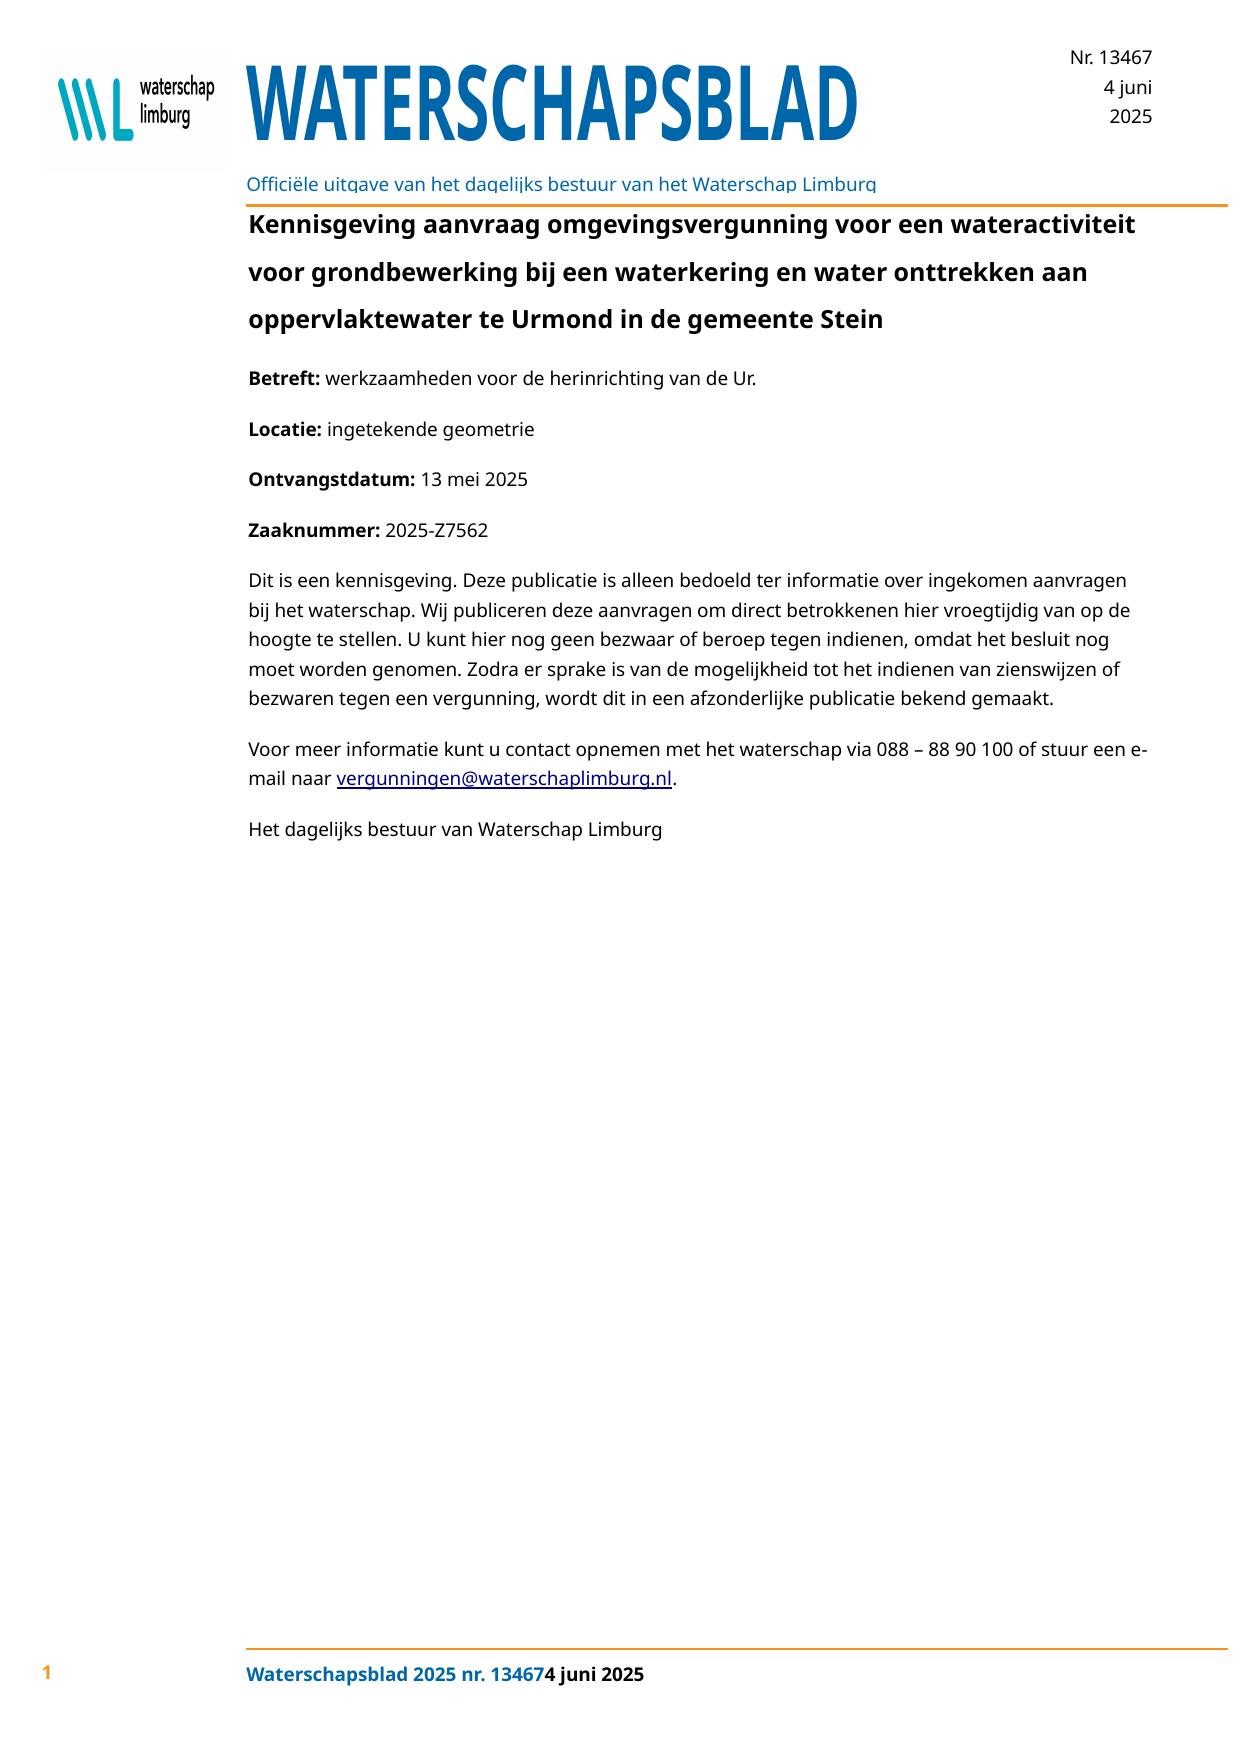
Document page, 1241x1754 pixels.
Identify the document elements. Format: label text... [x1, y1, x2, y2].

text Kennisgeving aanvraag omgevingsvergunning voor een wateractiviteit voor grondbewerking bij een waterkering en water onttrekken aan oppervlaktewater te Urmond in de gemeente Stein [248, 207, 1152, 336]
text Het dagelijks bestuur van Waterschap Limburg [248, 816, 1152, 842]
text Ontvangstdatum: 13 mei 2025 [248, 466, 1152, 492]
text Locatie: ingetekende geometrie [248, 416, 1152, 442]
text Dit is een kennisgeving. Deze publicatie is alleen bedoeld ter informatie over ingekomen aanvragen bij het waterschap. Wij publiceren deze aanvragen om direct betrokkenen hier vroegtijdig van op de hoogte te stellen. U kunt hier nog geen bezwaar of beroep tegen indienen, omdat het besluit nog moet worden genomen. Zodra er sprake is van de mogelijkheid tot het indienen van zienswijzen of bezwaren tegen een vergunning, wordt dit in een afzonderlijke publicatie bekend gemaakt. [248, 567, 1152, 711]
text Zaaknummer: 2025-Z7562 [248, 517, 1152, 542]
picture [41, 47, 231, 172]
text Voor meer informatie kunt u contact opnemen met het waterschap via 088 – 88 90 100 of stuur een e-mail naar vergunningen@waterschaplimburg.nl. [248, 736, 1152, 791]
text Betreft: werkzaamheden voor de herinrichting van de Ur. [248, 366, 1152, 391]
